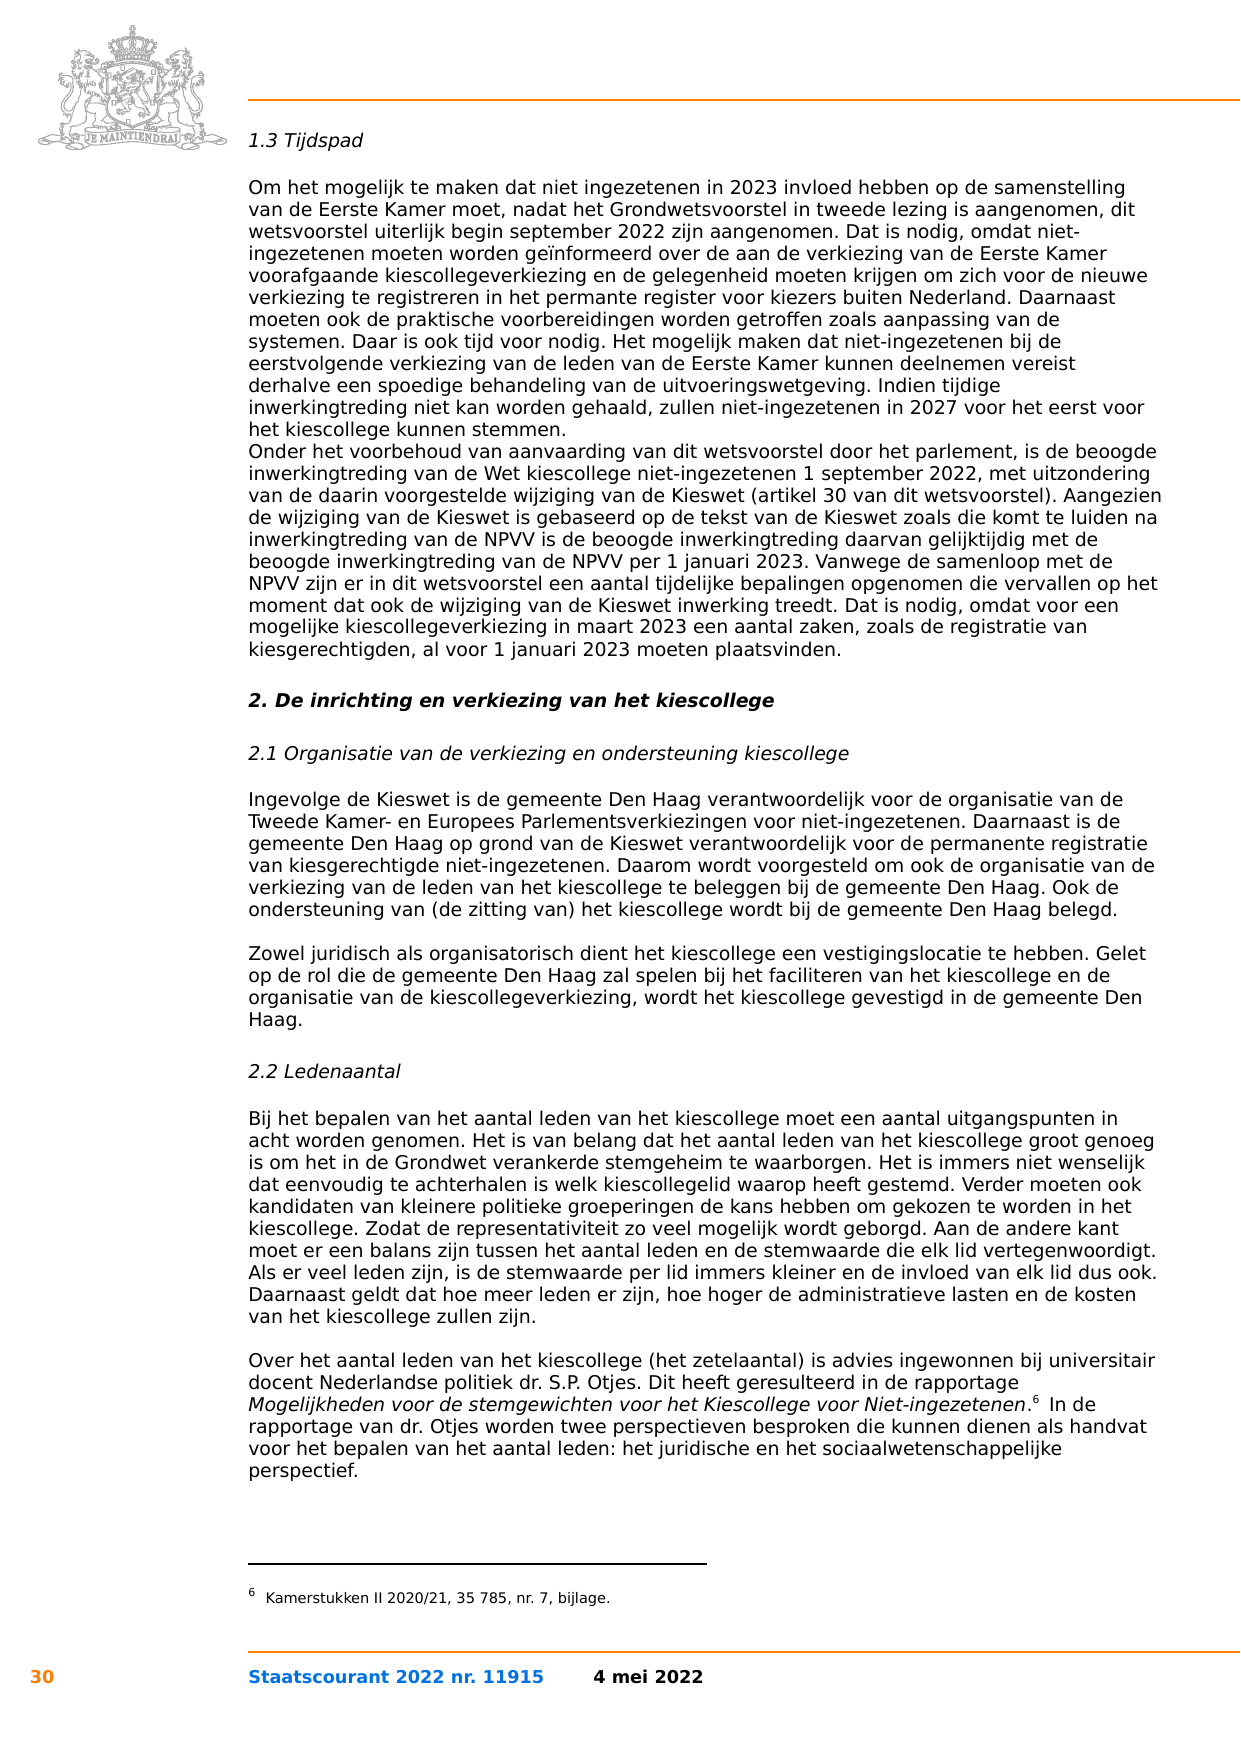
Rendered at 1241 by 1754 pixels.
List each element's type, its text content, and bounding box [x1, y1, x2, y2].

text Zowel juridisch als organisatorisch dient het kiescollege een vestigingslocatie te hebben. Gelet op de rol die de gemeente Den Haag zal spelen bij het faciliteren van het kiescollege en de organisatie van de kiescollegeverkiezing, wordt het kiescollege gevestigd in de gemeente Den Haag. [248, 943, 1163, 1031]
text Ingevolge de Kieswet is de gemeente Den Haag verantwoordelijk voor de organisatie van de Tweede Kamer- en Europees Parlementsverkiezingen voor niet-ingezetenen. Daarnaast is de gemeente Den Haag op grond van de Kieswet verantwoordelijk voor de permanente registratie van kiesgerechtigde niet-ingezetenen. Daarom wordt voorgesteld om ook de organisatie van de verkiezing van de leden van het kiescollege te beleggen bij de gemeente Den Haag. Ook de ondersteuning van (de zitting van) het kiescollege wordt bij de gemeente Den Haag belegd. [248, 789, 1163, 921]
text Bij het bepalen van het aantal leden van het kiescollege moet een aantal uitgangspunten in acht worden genomen. Het is van belang dat het aantal leden van het kiescollege groot genoeg is om het in de Grondwet verankerde stemgeheim te waarborgen. Het is immers niet wenselijk dat eenvoudig te achterhalen is welk kiescollegelid waarop heeft gestemd. Verder moeten ook kandidaten van kleinere politieke groeperingen de kans hebben om gekozen te worden in het kiescollege. Zodat de representativiteit zo veel mogelijk wordt geborgd. Aan de andere kant moet er een balans zijn tussen het aantal leden en de stemwaarde die elk lid vertegenwoordigt. Als er veel leden zijn, is de stemwaarde per lid immers kleiner en de invloed van elk lid dus ook. Daarnaast geldt dat hoe meer leden er zijn, hoe hoger de administratieve lasten en de kosten van het kiescollege zullen zijn. [248, 1108, 1163, 1328]
text Onder het voorbehoud van aanvaarding van dit wetsvoorstel door het parlement, is de beoogde inwerkingtreding van de Wet kiescollege niet-ingezetenen 1 september 2022, met uitzondering van de daarin voorgestelde wijziging van de Kieswet (artikel 30 van dit wetsvoorstel). Aangezien de wijziging van de Kieswet is gebaseerd op de tekst van de Kieswet zoals die komt te luiden na inwerkingtreding van de NPVV is de beoogde inwerkingtreding daarvan gelijktijdig met de beoogde inwerkingtreding van de NPVV per 1 januari 2023. Vanwege de samenloop met de NPVV zijn er in dit wetsvoorstel een aantal tijdelijke bepalingen opgenomen die vervallen op het moment dat ook de wijziging van de Kieswet inwerking treedt. Dat is nodig, omdat voor een mogelijke kiescollegeverkiezing in maart 2023 een aantal zaken, zoals de registratie van kiesgerechtigden, al voor 1 januari 2023 moeten plaatsvinden. [248, 441, 1163, 660]
text Om het mogelijk te maken dat niet ingezetenen in 2023 invloed hebben op de samenstelling van de Eerste Kamer moet, nadat het Grondwetsvoorstel in tweede lezing is aangenomen, dit wetsvoorstel uiterlijk begin september 2022 zijn aangenomen. Dat is nodig, omdat niet-ingezetenen moeten worden geïnformeerd over de aan de verkiezing van de Eerste Kamer voorafgaande kiescollegeverkiezing en de gelegenheid moeten krijgen om zich voor de nieuwe verkiezing te registreren in het permante register voor kiezers buiten Nederland. Daarnaast moeten ook de praktische voorbereidingen worden getroffen zoals aanpassing van de systemen. Daar is ook tijd voor nodig. Het mogelijk maken dat niet-ingezetenen bij de eerstvolgende verkiezing van de leden van de Eerste Kamer kunnen deelnemen vereist derhalve een spoedige behandeling van de uitvoeringswetgeving. Indien tijdige inwerkingtreding niet kan worden gehaald, zullen niet-ingezetenen in 2027 voor het eerst voor het kiescollege kunnen stemmen. [248, 177, 1163, 441]
subtitle 1.3 Tijdspad [248, 130, 1163, 152]
text Kamerstukken II 2020/21, 35 785, nr. 7, bijlage. [248, 1586, 1163, 1608]
text Over het aantal leden van het kiescollege (het zetelaantal) is advies ingewonnen bij universitair docent Nederlandse politiek dr. S.P. Otjes. Dit heeft geresulteerd in de rapportage Mogelijkheden voor de stemgewichten voor het Kiescollege voor Niet-ingezetenen. In de rapportage van dr. Otjes worden twee perspectieven besproken die kunnen dienen als handvat voor het bepalen van het aantal leden: het juridische en het sociaalwetenschappelijke perspectief. [248, 1350, 1163, 1482]
subtitle 2. De inrichting en verkiezing van het kiescollege [248, 690, 1163, 712]
subtitle 2.1 Organisatie van de verkiezing en ondersteuning kiescollege [248, 742, 1163, 764]
subtitle 2.2 Ledenaantal [248, 1061, 1163, 1083]
picture [38, 25, 227, 150]
